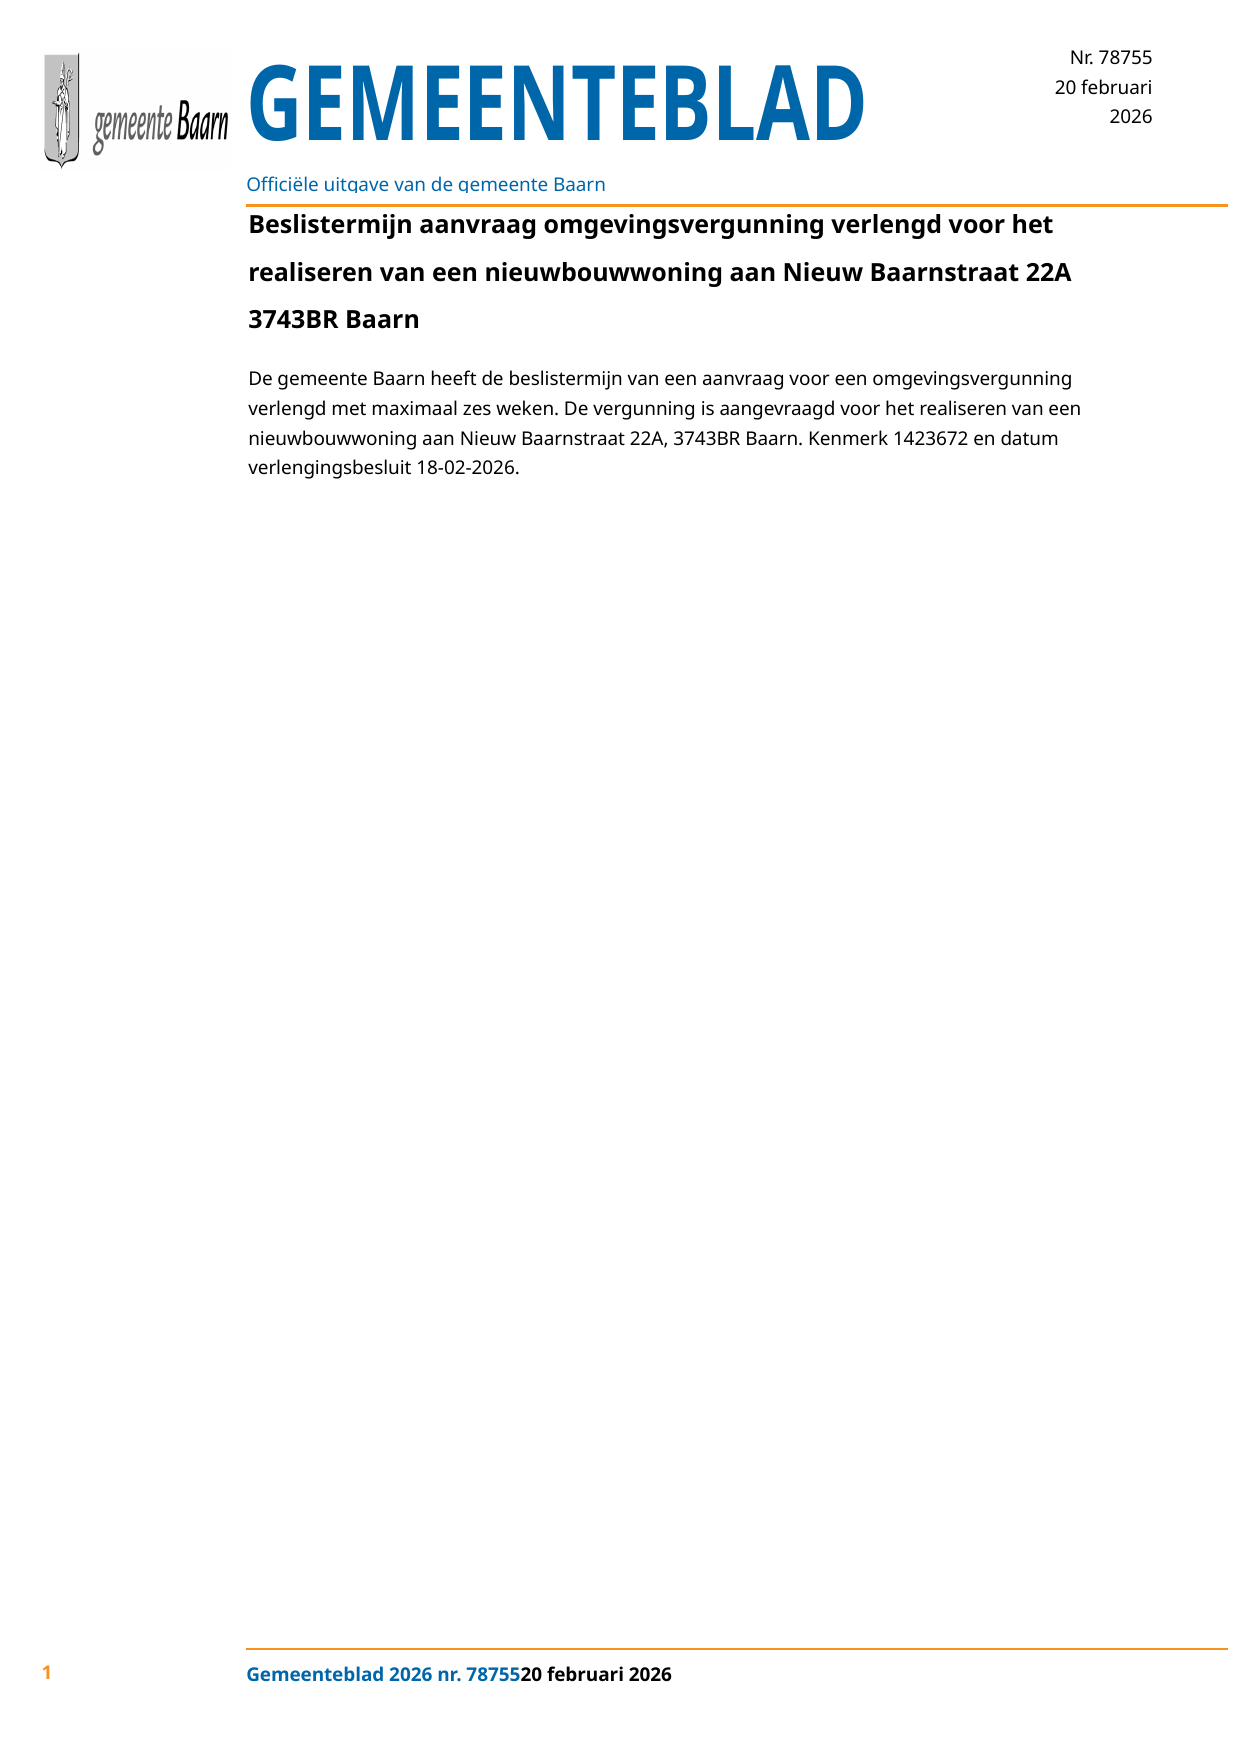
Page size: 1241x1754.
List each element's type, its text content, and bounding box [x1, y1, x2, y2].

text De gemeente Baarn heeft de beslistermijn van een aanvraag voor een omgevingsvergunning verlengd met maximaal zes weken. De vergunning is aangevraagd voor het realiseren van een nieuwbouwwoning aan Nieuw Baarnstraat 22A, 3743BR Baarn. Kenmerk 1423672 en datum verlengingsbesluit 18-02-2026. [248, 366, 1152, 480]
picture [41, 47, 231, 172]
text Beslistermijn aanvraag omgevingsvergunning verlengd voor het realiseren van een nieuwbouwwoning aan Nieuw Baarnstraat 22A 3743BR Baarn [248, 207, 1152, 336]
